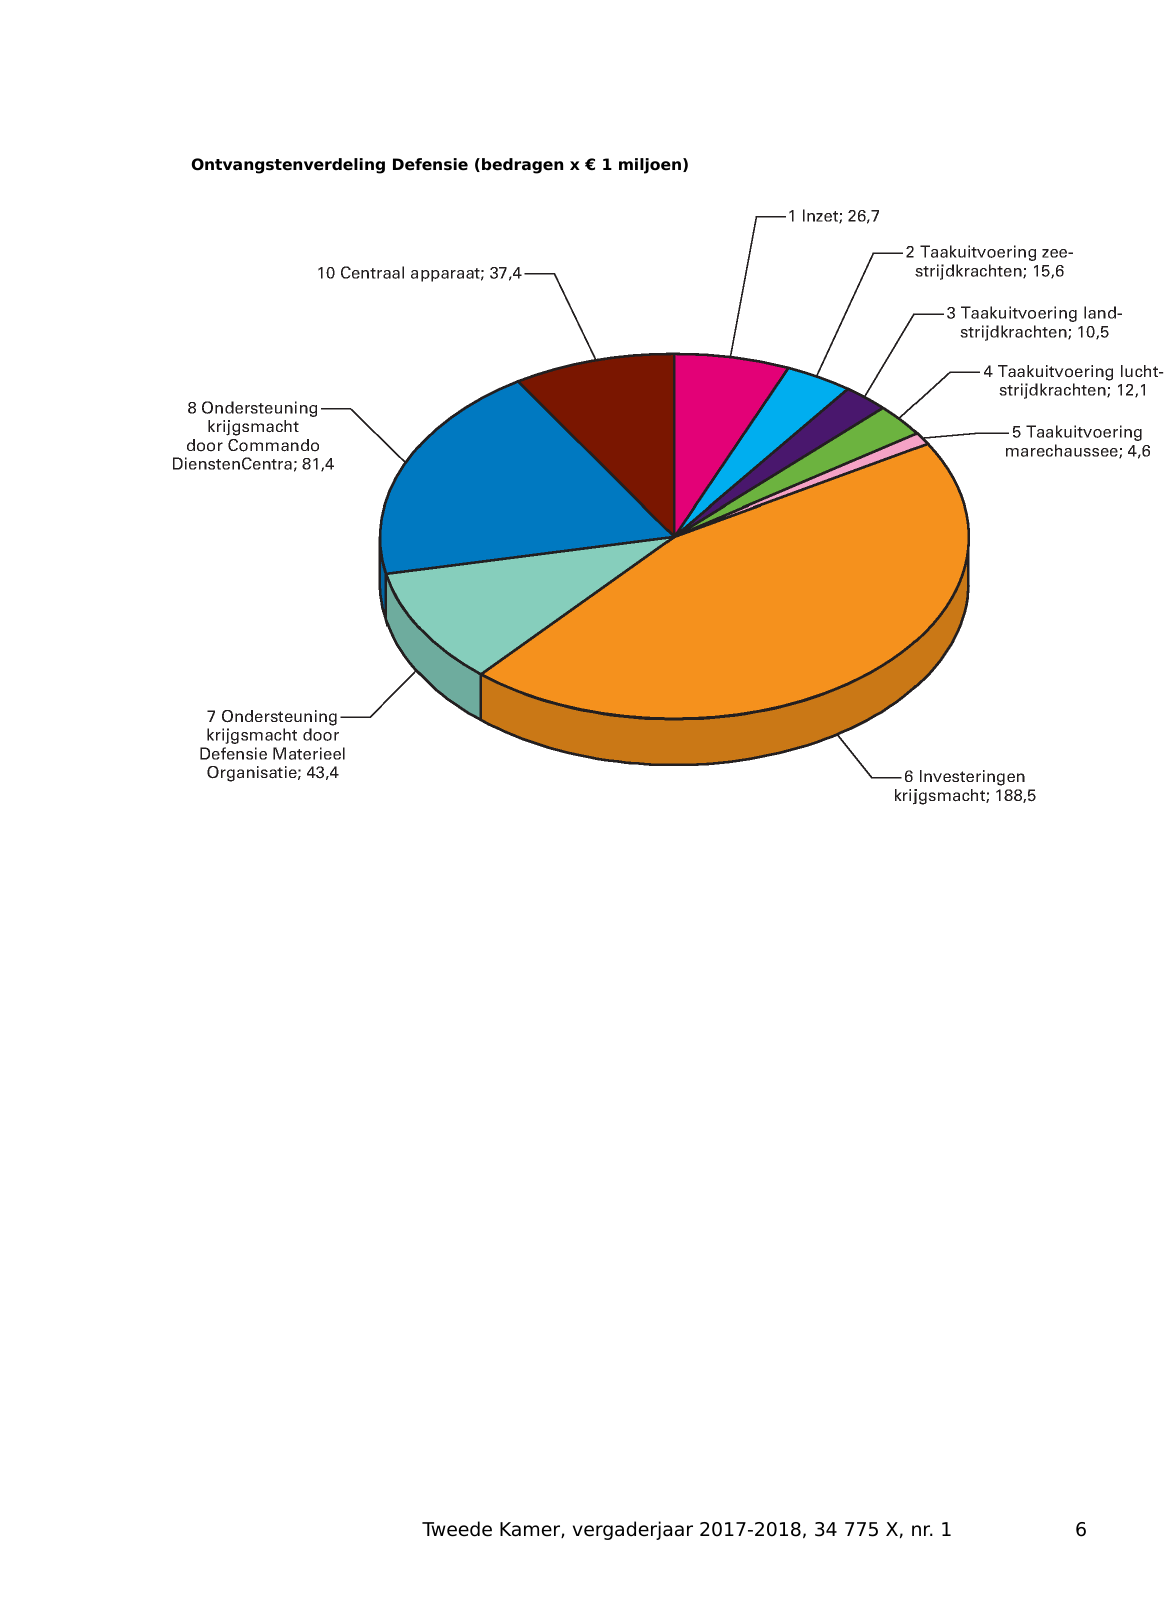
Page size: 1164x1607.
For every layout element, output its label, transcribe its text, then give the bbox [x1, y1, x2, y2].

picture [171, 207, 1164, 805]
text Ontvangstenverdeling Defensie (bedragen x € 1 miljoen) [171, 156, 1163, 174]
